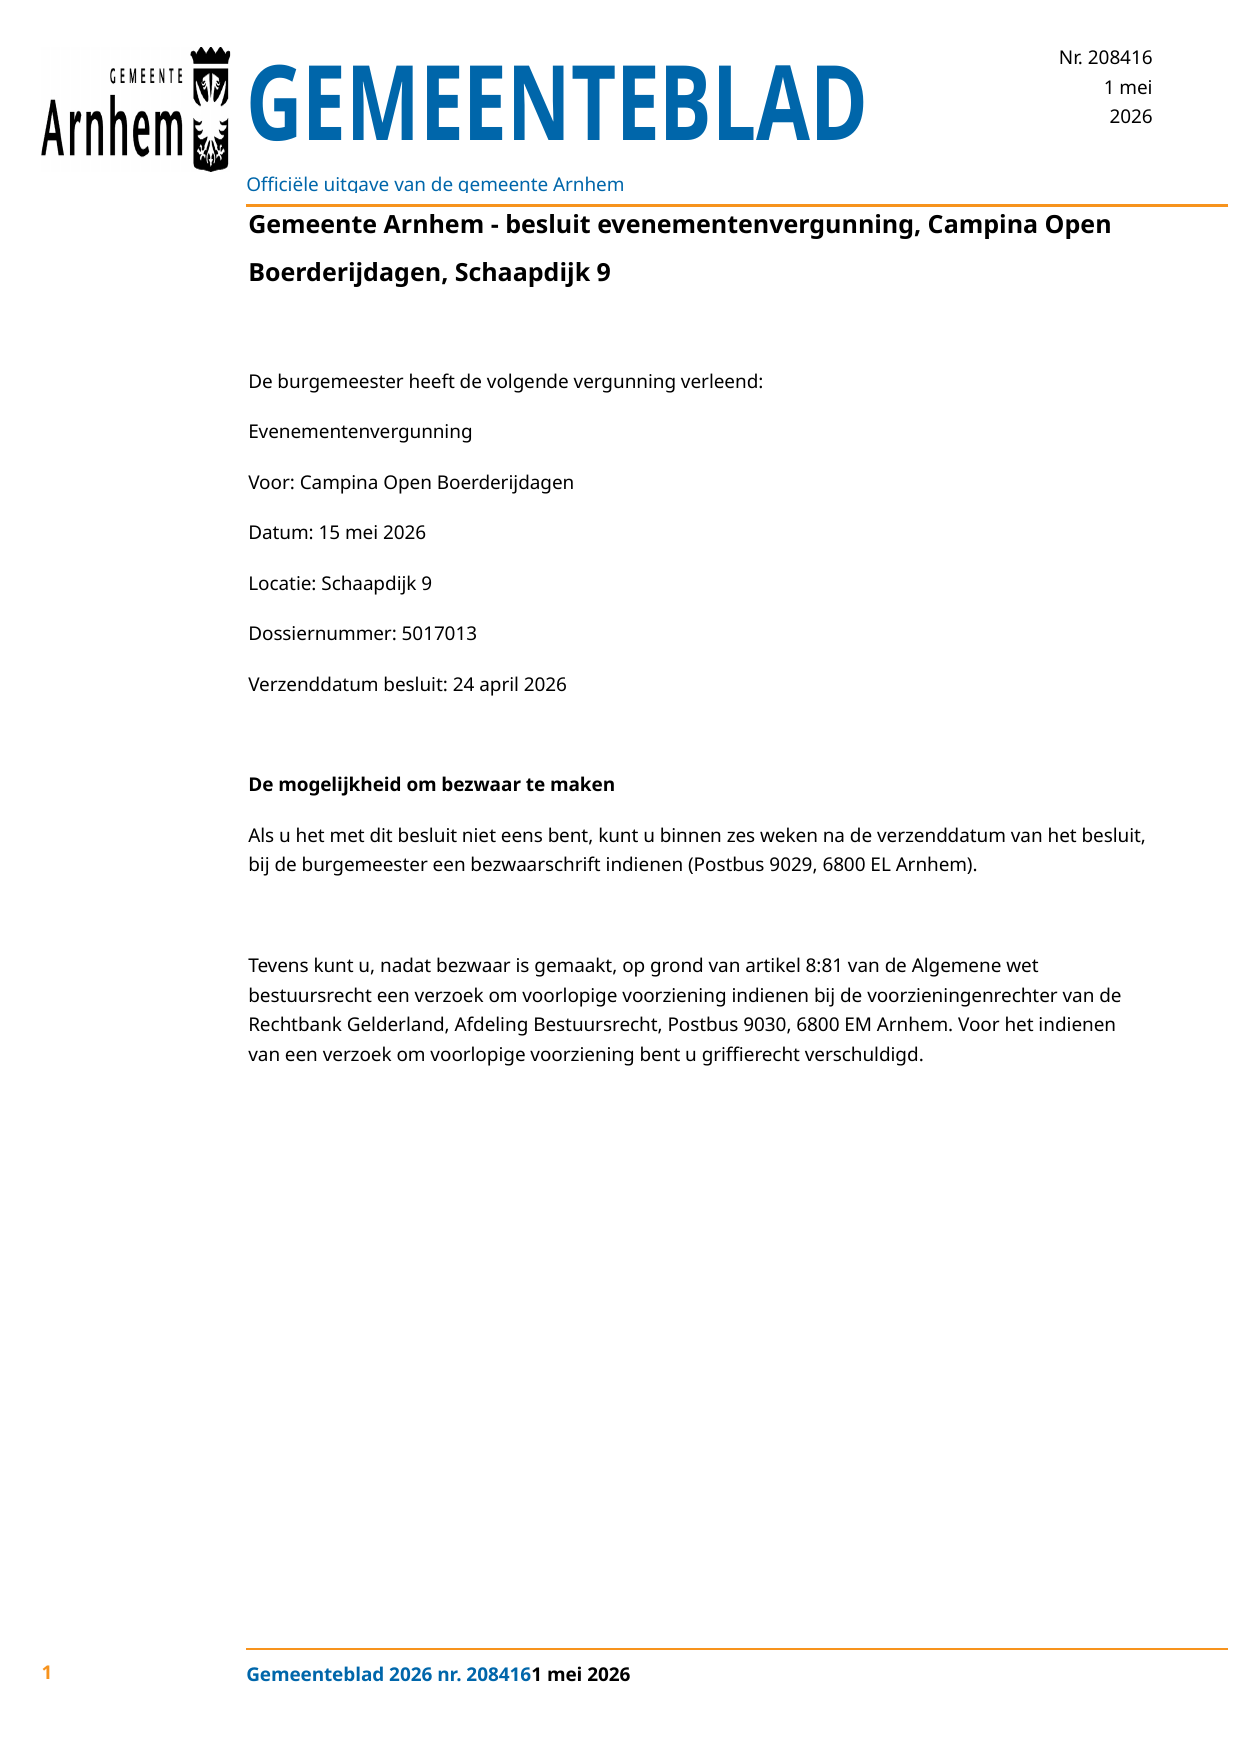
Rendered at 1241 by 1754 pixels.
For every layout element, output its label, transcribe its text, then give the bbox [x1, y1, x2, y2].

text Datum: 15 mei 2026 [248, 519, 1152, 545]
picture [41, 47, 231, 172]
text Tevens kunt u, nadat bezwaar is gemaakt, op grond van artikel 8:81 van de Algemene wet bestuursrecht een verzoek om voorlopige voorziening indienen bij de voorzieningenrechter van de Rechtbank Gelderland, Afdeling Bestuursrecht, Postbus 9030, 6800 EM Arnhem. Voor het indienen van een verzoek om voorlopige voorziening bent u griffierecht verschuldigd. [248, 952, 1152, 1067]
text Als u het met dit besluit niet eens bent, kunt u binnen zes weken na de verzenddatum van het besluit, bij de burgemeester een bezwaarschrift indienen (Postbus 9029, 6800 EL Arnhem). [248, 822, 1152, 877]
text Gemeente Arnhem - besluit evenementenvergunning, Campina Open Boerderijdagen, Schaapdijk 9 [248, 207, 1152, 288]
text De burgemeester heeft de volgende vergunning verleend: [248, 368, 1152, 394]
text Dossiernummer: 5017013 [248, 620, 1152, 646]
text Locatie: Schaapdijk 9 [248, 570, 1152, 596]
text Evenementenvergunning [248, 419, 1152, 444]
text Voor: Campina Open Boerderijdagen [248, 469, 1152, 495]
text De mogelijkheid om bezwaar te maken [248, 772, 1152, 797]
text Verzenddatum besluit: 24 april 2026 [248, 671, 1152, 697]
